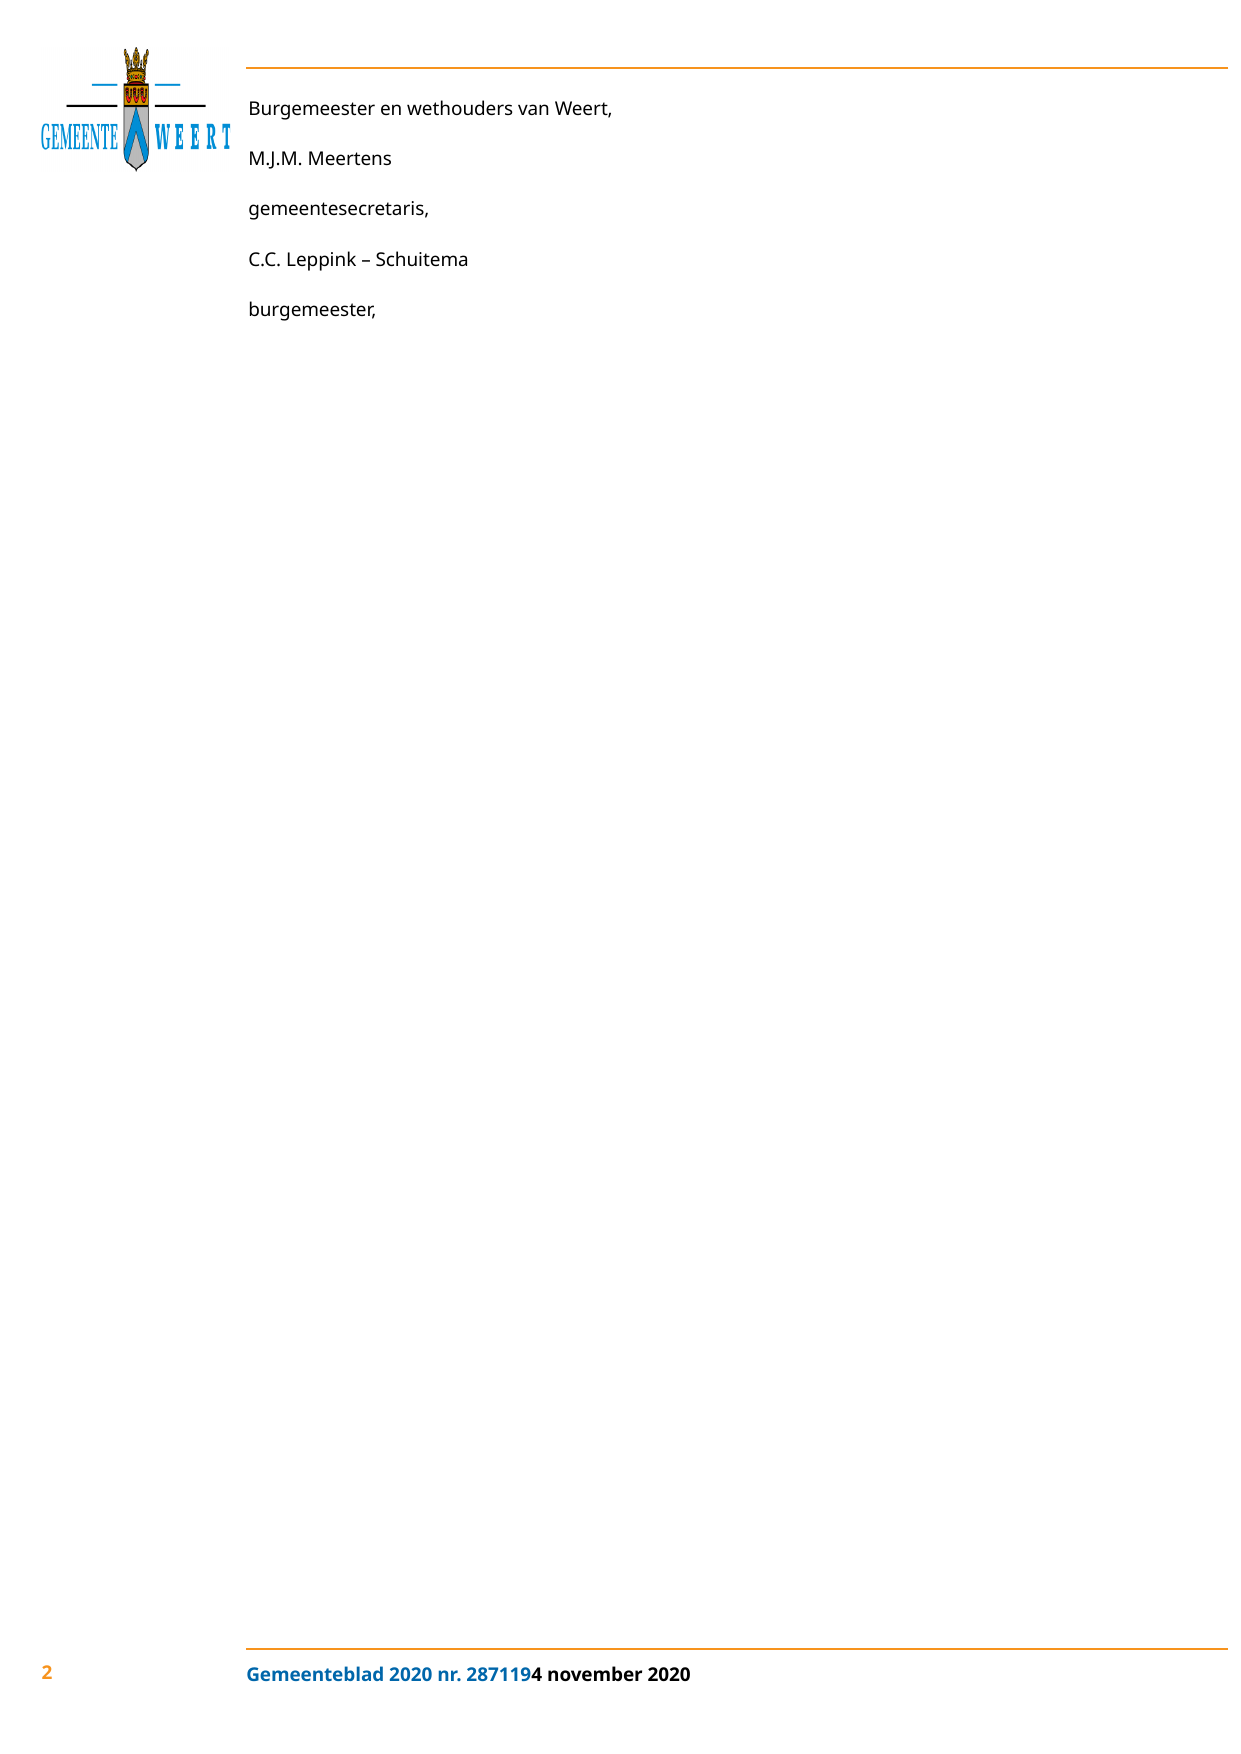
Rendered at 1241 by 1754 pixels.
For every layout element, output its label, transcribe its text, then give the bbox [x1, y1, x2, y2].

text burgemeester, [248, 296, 1152, 322]
text M.J.M. Meertens [248, 145, 1152, 171]
text C.C. Leppink – Schuitema [248, 246, 1152, 272]
picture [41, 47, 231, 172]
text Burgemeester en wethouders van Weert, [248, 95, 1152, 121]
text gemeentesecretaris, [248, 196, 1152, 221]
